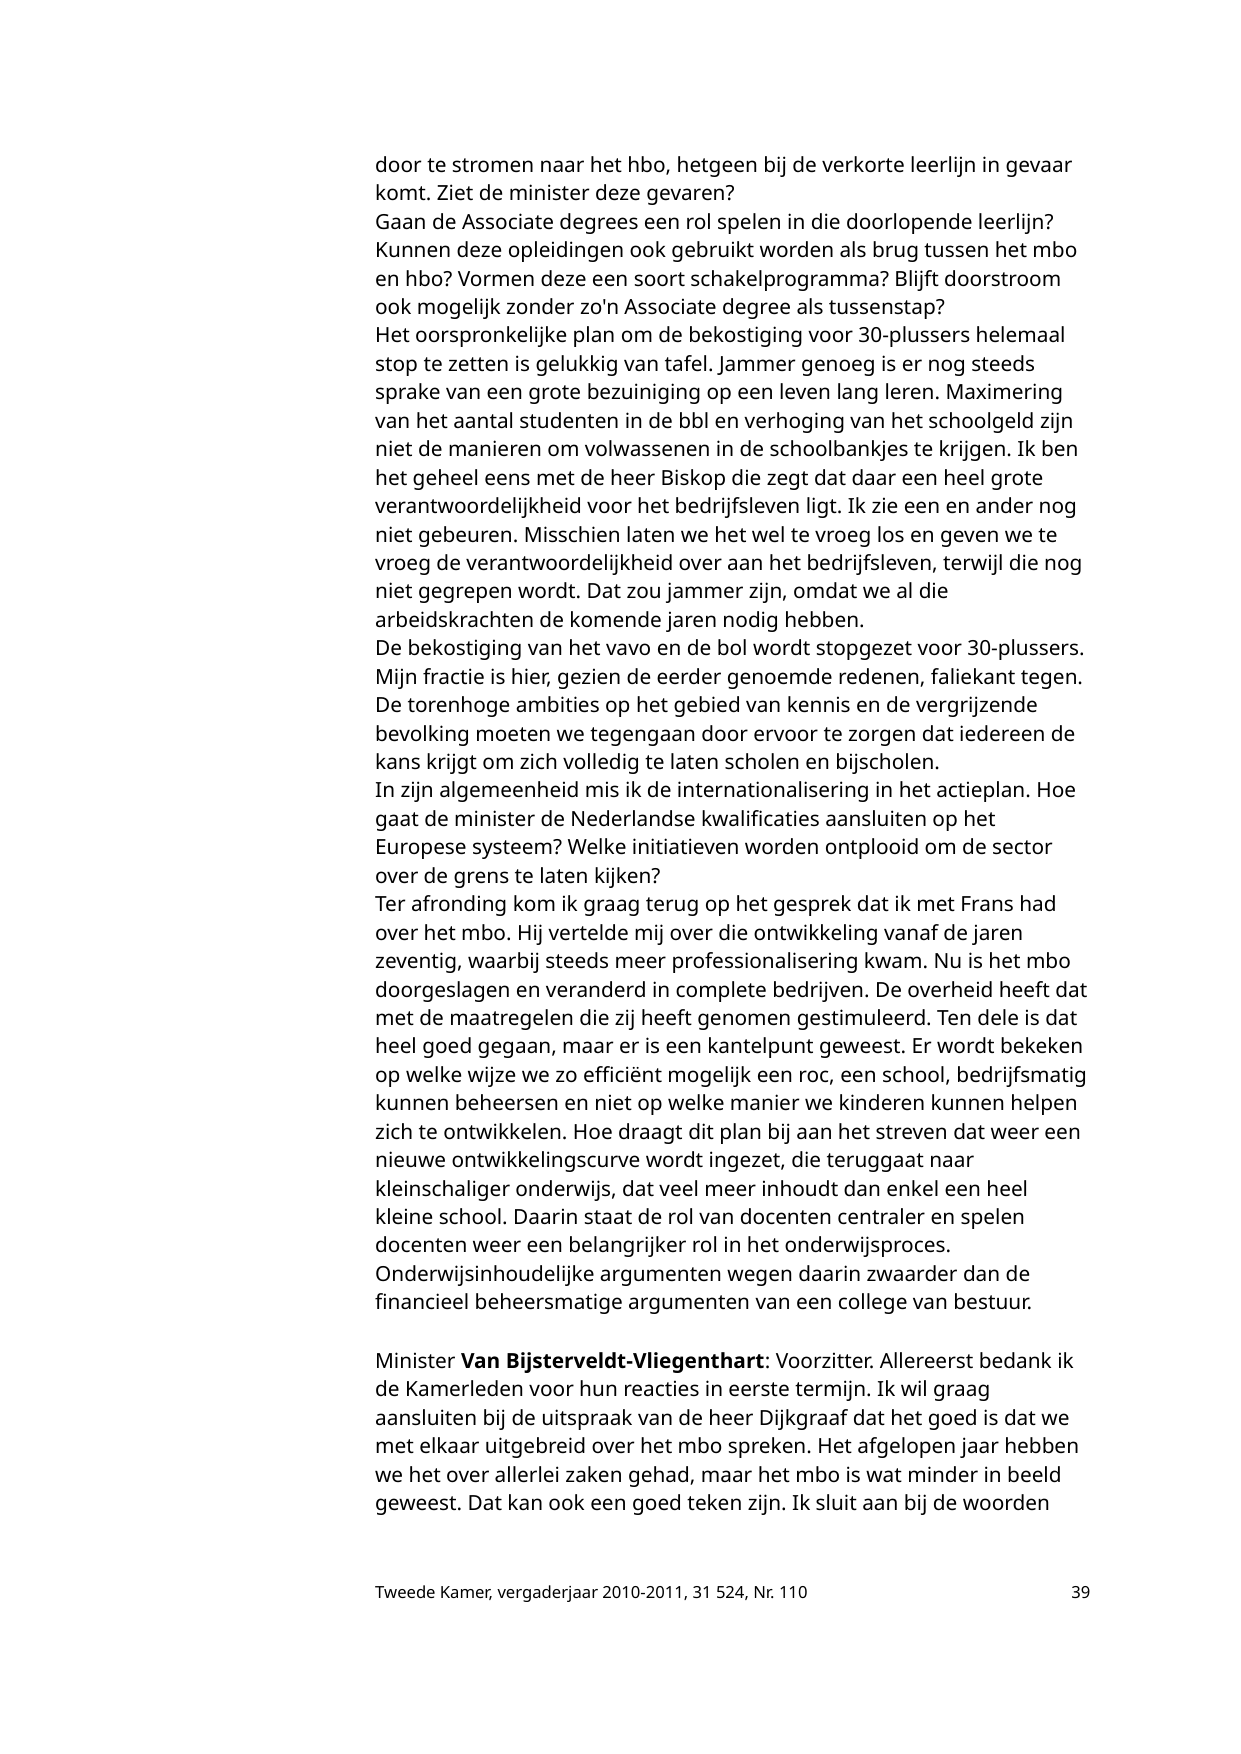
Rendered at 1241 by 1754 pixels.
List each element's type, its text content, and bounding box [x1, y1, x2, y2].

text Ter afronding kom ik graag terug op het gesprek dat ik met Frans had over het mbo. Hij vertelde mij over die ontwikkeling vanaf de jaren zeventig, waarbij steeds meer professionalisering kwam. Nu is het mbo doorgeslagen en veranderd in complete bedrijven. De overheid heeft dat met de maatregelen die zij heeft genomen gestimuleerd. Ten dele is dat heel goed gegaan, maar er is een kantelpunt geweest. Er wordt bekeken op welke wijze we zo efficiënt mogelijk een roc, een school, bedrijfsmatig kunnen beheersen en niet op welke manier we kinderen kunnen helpen zich te ontwikkelen. Hoe draagt dit plan bij aan het streven dat weer een nieuwe ontwikkelingscurve wordt ingezet, die teruggaat naar kleinschaliger onderwijs, dat veel meer inhoudt dan enkel een heel kleine school. Daarin staat de rol van docenten centraler en spelen docenten weer een belangrijker rol in het onderwijsproces. Onderwijsinhoudelijke argumenten wegen daarin zwaarder dan de financieel beheersmatige argumenten van een college van bestuur. [375, 889, 1090, 1316]
text Het oorspronkelijke plan om de bekostiging voor 30-plussers helemaal stop te zetten is gelukkig van tafel. Jammer genoeg is er nog steeds sprake van een grote bezuiniging op een leven lang leren. Maximering van het aantal studenten in de bbl en verhoging van het schoolgeld zijn niet de manieren om volwassenen in de schoolbankjes te krijgen. Ik ben het geheel eens met de heer Biskop die zegt dat daar een heel grote verantwoordelijkheid voor het bedrijfsleven ligt. Ik zie een en ander nog niet gebeuren. Misschien laten we het wel te vroeg los en geven we te vroeg de verantwoordelijkheid over aan het bedrijfsleven, terwijl die nog niet gegrepen wordt. Dat zou jammer zijn, omdat we al die arbeidskrachten de komende jaren nodig hebben. [375, 321, 1090, 633]
text Gaan de Associate degrees een rol spelen in die doorlopende leerlijn? Kunnen deze opleidingen ook gebruikt worden als brug tussen het mbo en hbo? Vormen deze een soort schakelprogramma? Blijft doorstroom ook mogelijk zonder zo'n Associate degree als tussenstap? [375, 207, 1090, 321]
text door te stromen naar het hbo, hetgeen bij de verkorte leerlijn in gevaar komt. Ziet de minister deze gevaren? [375, 150, 1090, 207]
text Minister Van Bijsterveldt-Vliegenthart: Voorzitter. Allereerst bedank ik de Kamerleden voor hun reacties in eerste termijn. Ik wil graag aansluiten bij de uitspraak van de heer Dijkgraaf dat het goed is dat we met elkaar uitgebreid over het mbo spreken. Het afgelopen jaar hebben we het over allerlei zaken gehad, maar het mbo is wat minder in beeld geweest. Dat kan ook een goed teken zijn. Ik sluit aan bij de woorden [375, 1346, 1090, 1517]
text In zijn algemeenheid mis ik de internationalisering in het actieplan. Hoe gaat de minister de Nederlandse kwalificaties aansluiten op het Europese systeem? Welke initiatieven worden ontplooid om de sector over de grens te laten kijken? [375, 776, 1090, 889]
text De bekostiging van het vavo en de bol wordt stopgezet voor 30-plussers. Mijn fractie is hier, gezien de eerder genoemde redenen, faliekant tegen. De torenhoge ambities op het gebied van kennis en de vergrijzende bevolking moeten we tegengaan door ervoor te zorgen dat iedereen de kans krijgt om zich volledig te laten scholen en bijscholen. [375, 633, 1090, 776]
